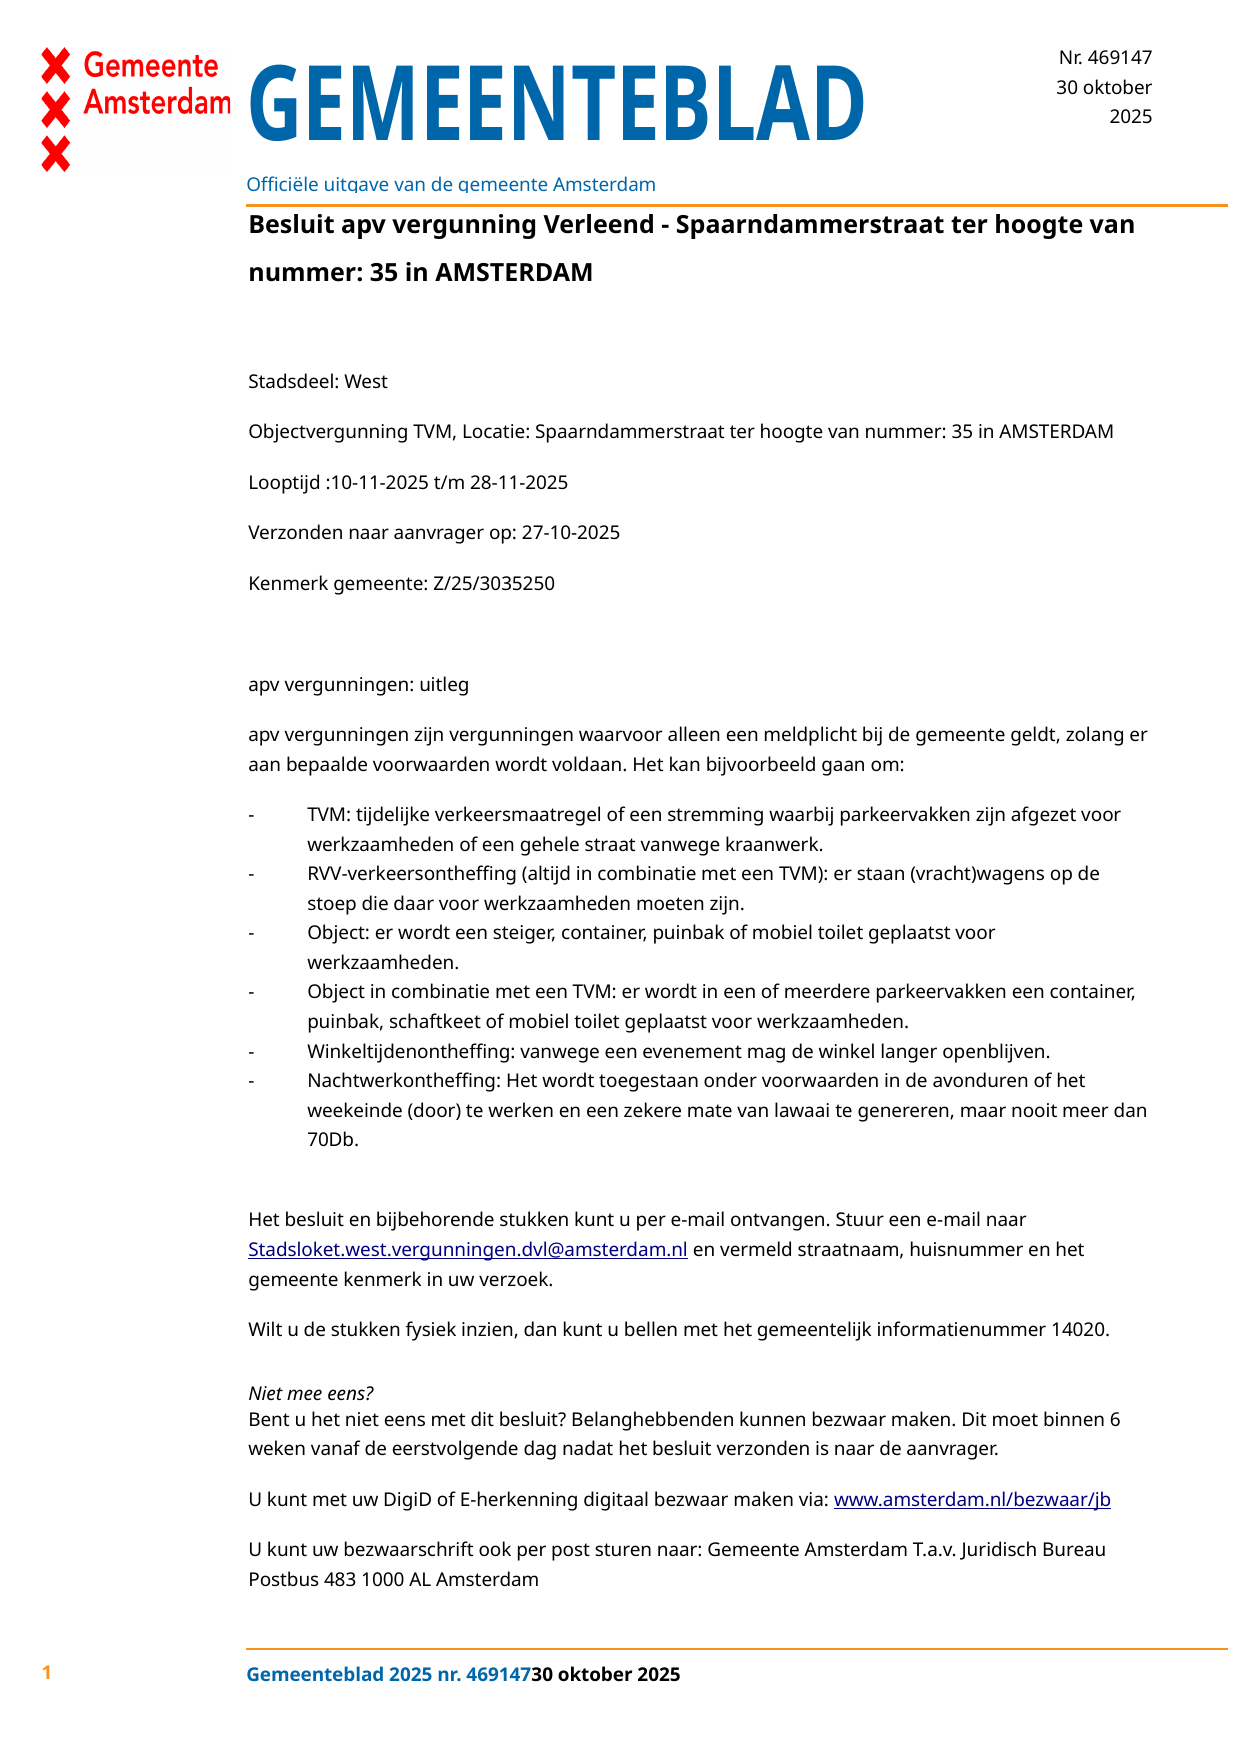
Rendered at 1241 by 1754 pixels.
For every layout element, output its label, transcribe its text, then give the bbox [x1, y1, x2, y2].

list Object in combinatie met een TVM: er wordt in een of meerdere parkeervakken een container, puinbak, schaftkeet of mobiel toilet geplaatst voor werkzaamheden. [248, 979, 1152, 1034]
text Het besluit en bijbehorende stukken kunt u per e-mail ontvangen. Stuur een e-mail naar Stadsloket.west.vergunningen.dvl@amsterdam.nl en vermeld straatnaam, huisnummer en het gemeente kenmerk in uw verzoek. [248, 1207, 1152, 1292]
picture [41, 47, 231, 172]
list Nachtwerkontheffing: Het wordt toegestaan onder voorwaarden in de avonduren of het weekeinde (door) te werken en een zekere mate van lawaai te genereren, maar nooit meer dan 70Db. [248, 1067, 1152, 1152]
text Looptijd :10-11-2025 t/m 28-11-2025 [248, 469, 1152, 495]
text apv vergunningen zijn vergunningen waarvoor alleen een meldplicht bij de gemeente geldt, zolang er aan bepaalde voorwaarden wordt voldaan. Het kan bijvoorbeeld gaan om: [248, 721, 1152, 777]
list RVV-verkeersontheffing (altijd in combinatie met een TVM): er staan (vracht)wagens op de stoep die daar voor werkzaamheden moeten zijn. [248, 860, 1152, 916]
text Stadsdeel: West [248, 368, 1152, 394]
list Winkeltijdenontheffing: vanwege een evenement mag de winkel langer openblijven. [248, 1038, 1152, 1064]
list Object: er wordt een steiger, container, puinbak of mobiel toilet geplaatst voor werkzaamheden. [248, 919, 1152, 975]
text Verzonden naar aanvrager op: 27-10-2025 [248, 519, 1152, 545]
text Bent u het niet eens met dit besluit? Belanghebbenden kunnen bezwaar maken. Dit moet binnen 6 weken vanaf de eerstvolgende dag nadat het besluit verzonden is naar de aanvrager. [248, 1406, 1152, 1461]
text Objectvergunning TVM, Locatie: Spaarndammerstraat ter hoogte van nummer: 35 in AMSTERDAM [248, 419, 1152, 444]
text Kenmerk gemeente: Z/25/3035250 [248, 570, 1152, 596]
list TVM: tijdelijke verkeersmaatregel of een stremming waarbij parkeervakken zijn afgezet voor werkzaamheden of een gehele straat vanwege kraanwerk. [248, 801, 1152, 857]
text Niet mee eens? [248, 1380, 1152, 1406]
text apv vergunningen: uitleg [248, 671, 1152, 697]
text U kunt uw bezwaarschrift ook per post sturen naar: Gemeente Amsterdam T.a.v. Juridisch Bureau Postbus 483 1000 AL Amsterdam [248, 1536, 1152, 1592]
text U kunt met uw DigiD of E-herkenning digitaal bezwaar maken via: www.amsterdam.nl/bezwaar/jb [248, 1486, 1152, 1512]
text Wilt u de stukken fysiek inzien, dan kunt u bellen met het gemeentelijk informatienummer 14020. [248, 1316, 1152, 1342]
text Besluit apv vergunning Verleend - Spaarndammerstraat ter hoogte van nummer: 35 in AMSTERDAM [248, 207, 1152, 288]
